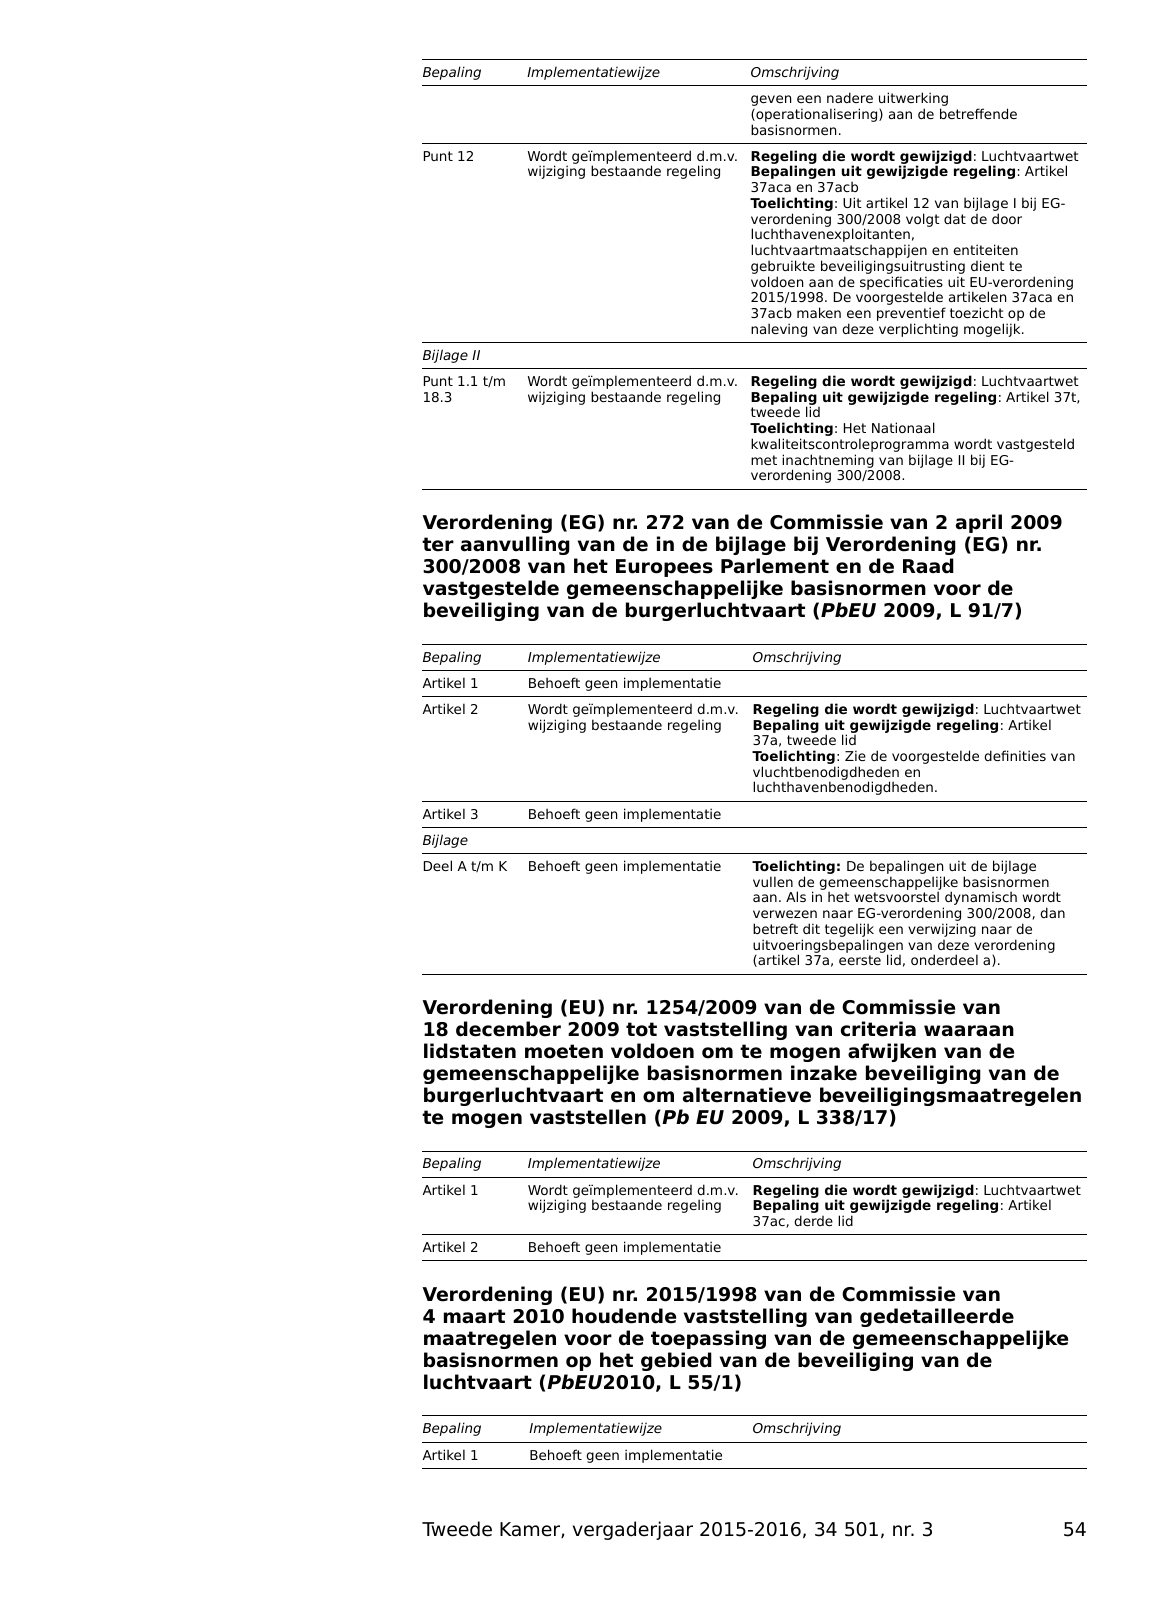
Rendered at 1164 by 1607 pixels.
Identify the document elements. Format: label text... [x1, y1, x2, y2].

table_cell [522, 828, 746, 853]
table_cell Artikel 1 [422, 1443, 523, 1468]
table_header Implementatiewijze [522, 645, 746, 670]
table_cell [746, 802, 1087, 827]
table_header Implementatiewijze [521, 60, 744, 85]
table_cell Regeling die wordt gewijzigd: Luchtvaartwet Bepalingen uit gewijzigde regeling: Artikel 37aca en 37acb Toelichting: Uit artikel 12 van bijlage I bij EG-verordening 300/2008 volgt dat de door luchthavenexploitanten, luchtvaartmaatschappijen en entiteiten gebruikte beveiligingsuitrusting dient te voldoen aan de specificaties uit EU-verordening 2015/1998. De voorgestelde artikelen 37aca en 37acb maken een preventief toezicht op de naleving van deze verplichting mogelijk. [744, 144, 1087, 342]
table_cell Wordt geïmplementeerd d.m.v. wijziging bestaande regeling [522, 697, 746, 801]
table_cell Artikel 2 [422, 1235, 522, 1260]
table_cell geven een nadere uitwerking (operationalisering) aan de betreffende basisnormen. [744, 86, 1087, 143]
table_cell Regeling die wordt gewijzigd: Luchtvaartwet Bepaling uit gewijzigde regeling: Artikel 37ac, derde lid [746, 1178, 1087, 1234]
table_header Bepaling [422, 1416, 523, 1442]
table_header Omschrijving [746, 1152, 1087, 1177]
table_cell [521, 86, 744, 143]
table_cell Behoeft geen implementatie [522, 854, 746, 973]
table_cell Behoeft geen implementatie [522, 802, 746, 827]
table_cell Punt 1.1 t/m 18.3 [422, 369, 521, 489]
table_header Omschrijving [746, 645, 1087, 670]
table_cell Behoeft geen implementatie [522, 671, 746, 696]
table_cell Deel A t/m K [422, 854, 522, 973]
table_header Omschrijving [744, 60, 1087, 85]
table_cell [422, 86, 521, 143]
table_cell [746, 1443, 1087, 1468]
table_cell Wordt geïmplementeerd d.m.v. wijziging bestaande regeling [521, 369, 744, 489]
table_cell Artikel 2 [422, 697, 522, 801]
table_cell Regeling die wordt gewijzigd: Luchtvaartwet Bepaling uit gewijzigde regeling: Artikel 37t, tweede lid Toelichting: Het Nationaal kwaliteitscontroleprogramma wordt vastgesteld met inachtneming van bijlage II bij EG-verordening 300/2008. [744, 369, 1087, 489]
table_cell Wordt geïmplementeerd d.m.v. wijziging bestaande regeling [521, 144, 744, 342]
text Verordening (EU) nr. 2015/1998 van de Commissie van 4 maart 2010 houdende vaststelling van gedetailleerde maatregelen voor de toepassing van de gemeenschappelijke basisnormen op het gebied van de beveiliging van de luchtvaart (PbEU2010, L 55/1) [422, 1284, 1087, 1393]
text Verordening (EG) nr. 272 van de Commissie van 2 april 2009 ter aanvulling van de in de bijlage bij Verordening (EG) nr. 300/2008 van het Europees Parlement en de Raad vastgestelde gemeenschappelijke basisnormen voor de beveiliging van de burgerluchtvaart (PbEU 2009, L 91/7) [422, 512, 1087, 622]
table_cell Bijlage II [422, 343, 521, 368]
table_header Bepaling [422, 645, 522, 670]
table_cell Artikel 1 [422, 1178, 522, 1234]
table_cell Bijlage [422, 828, 522, 853]
table_cell [746, 1235, 1087, 1260]
table_cell [746, 828, 1087, 853]
table_cell Behoeft geen implementatie [522, 1235, 746, 1260]
table_cell [744, 343, 1087, 368]
table_cell Artikel 1 [422, 671, 522, 696]
table_cell Punt 12 [422, 144, 521, 342]
table_cell [521, 343, 744, 368]
table_cell Artikel 3 [422, 802, 522, 827]
text Verordening (EU) nr. 1254/2009 van de Commissie van 18 december 2009 tot vaststelling van criteria waaraan lidstaten moeten voldoen om te mogen afwijken van de gemeenschappelijke basisnormen inzake beveiliging van de burgerluchtvaart en om alternatieve beveiligingsmaatregelen te mogen vaststellen (Pb EU 2009, L 338/17) [422, 997, 1087, 1129]
table_cell Behoeft geen implementatie [523, 1443, 746, 1468]
table_cell Toelichting: De bepalingen uit de bijlage vullen de gemeenschappelijke basisnormen aan. Als in het wetsvoorstel dynamisch wordt verwezen naar EG-verordening 300/2008, dan betreft dit tegelijk een verwijzing naar de uitvoeringsbepalingen van deze verordening (artikel 37a, eerste lid, onderdeel a). [746, 854, 1087, 973]
table_cell Regeling die wordt gewijzigd: Luchtvaartwet Bepaling uit gewijzigde regeling: Artikel 37a, tweede lid Toelichting: Zie de voorgestelde definities van vluchtbenodigdheden en luchthavenbenodigdheden. [746, 697, 1087, 801]
table_header Bepaling [422, 1152, 522, 1177]
table_header Implementatiewijze [523, 1416, 746, 1442]
table_header Implementatiewijze [522, 1152, 746, 1177]
table_cell [746, 671, 1087, 696]
table_header Bepaling [422, 60, 521, 85]
table_cell Wordt geïmplementeerd d.m.v. wijziging bestaande regeling [522, 1178, 746, 1234]
table_header Omschrijving [746, 1416, 1087, 1442]
